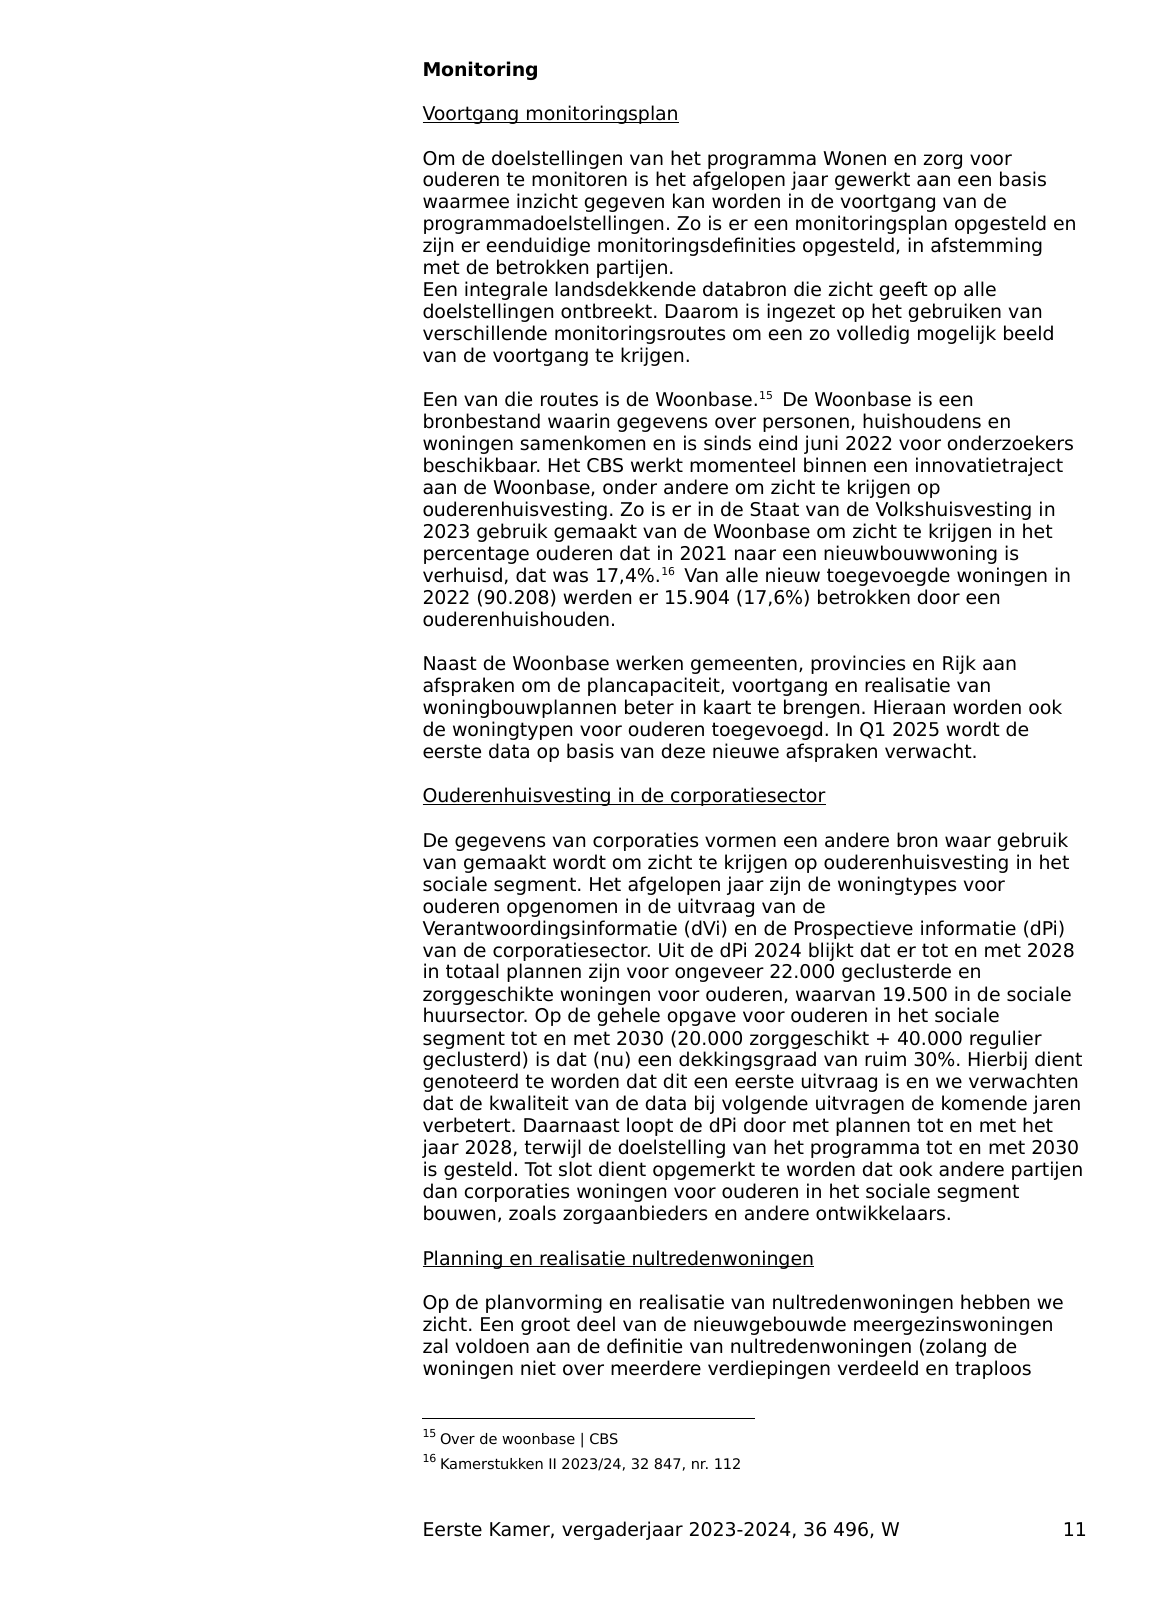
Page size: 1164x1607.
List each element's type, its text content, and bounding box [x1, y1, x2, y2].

text Kamerstukken II 2023/24, 32 847, nr. 112 [422, 1452, 1087, 1474]
text Een integrale landsdekkende databron die zicht geeft op alle doelstellingen ontbreekt. Daarom is ingezet op het gebruiken van verschillende monitoringsroutes om een zo volledig mogelijk beeld van de voortgang te krijgen. [422, 279, 1087, 367]
text Over de woonbase | CBS [422, 1427, 1087, 1449]
subtitle Ouderenhuisvesting in de corporatiesector [422, 785, 1087, 807]
subtitle Voortgang monitoringsplan [422, 103, 1087, 125]
text Naast de Woonbase werken gemeenten, provincies en Rijk aan afspraken om de plancapaciteit, voortgang en realisatie van woningbouwplannen beter in kaart te brengen. Hieraan worden ook de woningtypen voor ouderen toegevoegd. In Q1 2025 wordt de eerste data op basis van deze nieuwe afspraken verwacht. [422, 653, 1087, 763]
subtitle Planning en realisatie nultredenwoningen [422, 1247, 1087, 1269]
text De gegevens van corporaties vormen een andere bron waar gebruik van gemaakt wordt om zicht te krijgen op ouderenhuisvesting in het sociale segment. Het afgelopen jaar zijn de woningtypes voor ouderen opgenomen in de uitvraag van de Verantwoordingsinformatie (dVi) en de Prospectieve informatie (dPi) van de corporatiesector. Uit de dPi 2024 blijkt dat er tot en met 2028 in totaal plannen zijn voor ongeveer 22.000 geclusterde en zorggeschikte woningen voor ouderen, waarvan 19.500 in de sociale huursector. Op de gehele opgave voor ouderen in het sociale segment tot en met 2030 (20.000 zorggeschikt + 40.000 regulier geclusterd) is dat (nu) een dekkingsgraad van ruim 30%. Hierbij dient genoteerd te worden dat dit een eerste uitvraag is en we verwachten dat de kwaliteit van de data bij volgende uitvragen de komende jaren verbetert. Daarnaast loopt de dPi door met plannen tot en met het jaar 2028, terwijl de doelstelling van het programma tot en met 2030 is gesteld. Tot slot dient opgemerkt te worden dat ook andere partijen dan corporaties woningen voor ouderen in het sociale segment bouwen, zoals zorgaanbieders en andere ontwikkelaars. [422, 829, 1087, 1225]
text Om de doelstellingen van het programma Wonen en zorg voor ouderen te monitoren is het afgelopen jaar gewerkt aan een basis waarmee inzicht gegeven kan worden in de voortgang van de programmadoelstellingen. Zo is er een monitoringsplan opgesteld en zijn er eenduidige monitoringsdefinities opgesteld, in afstemming met de betrokken partijen. [422, 147, 1087, 279]
text Een van die routes is de Woonbase. De Woonbase is een bronbestand waarin gegevens over personen, huishoudens en woningen samenkomen en is sinds eind juni 2022 voor onderzoekers beschikbaar. Het CBS werkt momenteel binnen een innovatietraject aan de Woonbase, onder andere om zicht te krijgen op ouderenhuisvesting. Zo is er in de Staat van de Volkshuisvesting in 2023 gebruik gemaakt van de Woonbase om zicht te krijgen in het percentage ouderen dat in 2021 naar een nieuwbouwwoning is verhuisd, dat was 17,4%. Van alle nieuw toegevoegde woningen in 2022 (90.208) werden er 15.904 (17,6%) betrokken door een ouderenhuishouden. [422, 389, 1087, 631]
subtitle Monitoring [422, 59, 1087, 81]
text Op de planvorming en realisatie van nultredenwoningen hebben we zicht. Een groot deel van de nieuwgebouwde meergezinswoningen zal voldoen aan de definitie van nultredenwoningen (zolang de woningen niet over meerdere verdiepingen verdeeld en traploos [422, 1292, 1087, 1379]
